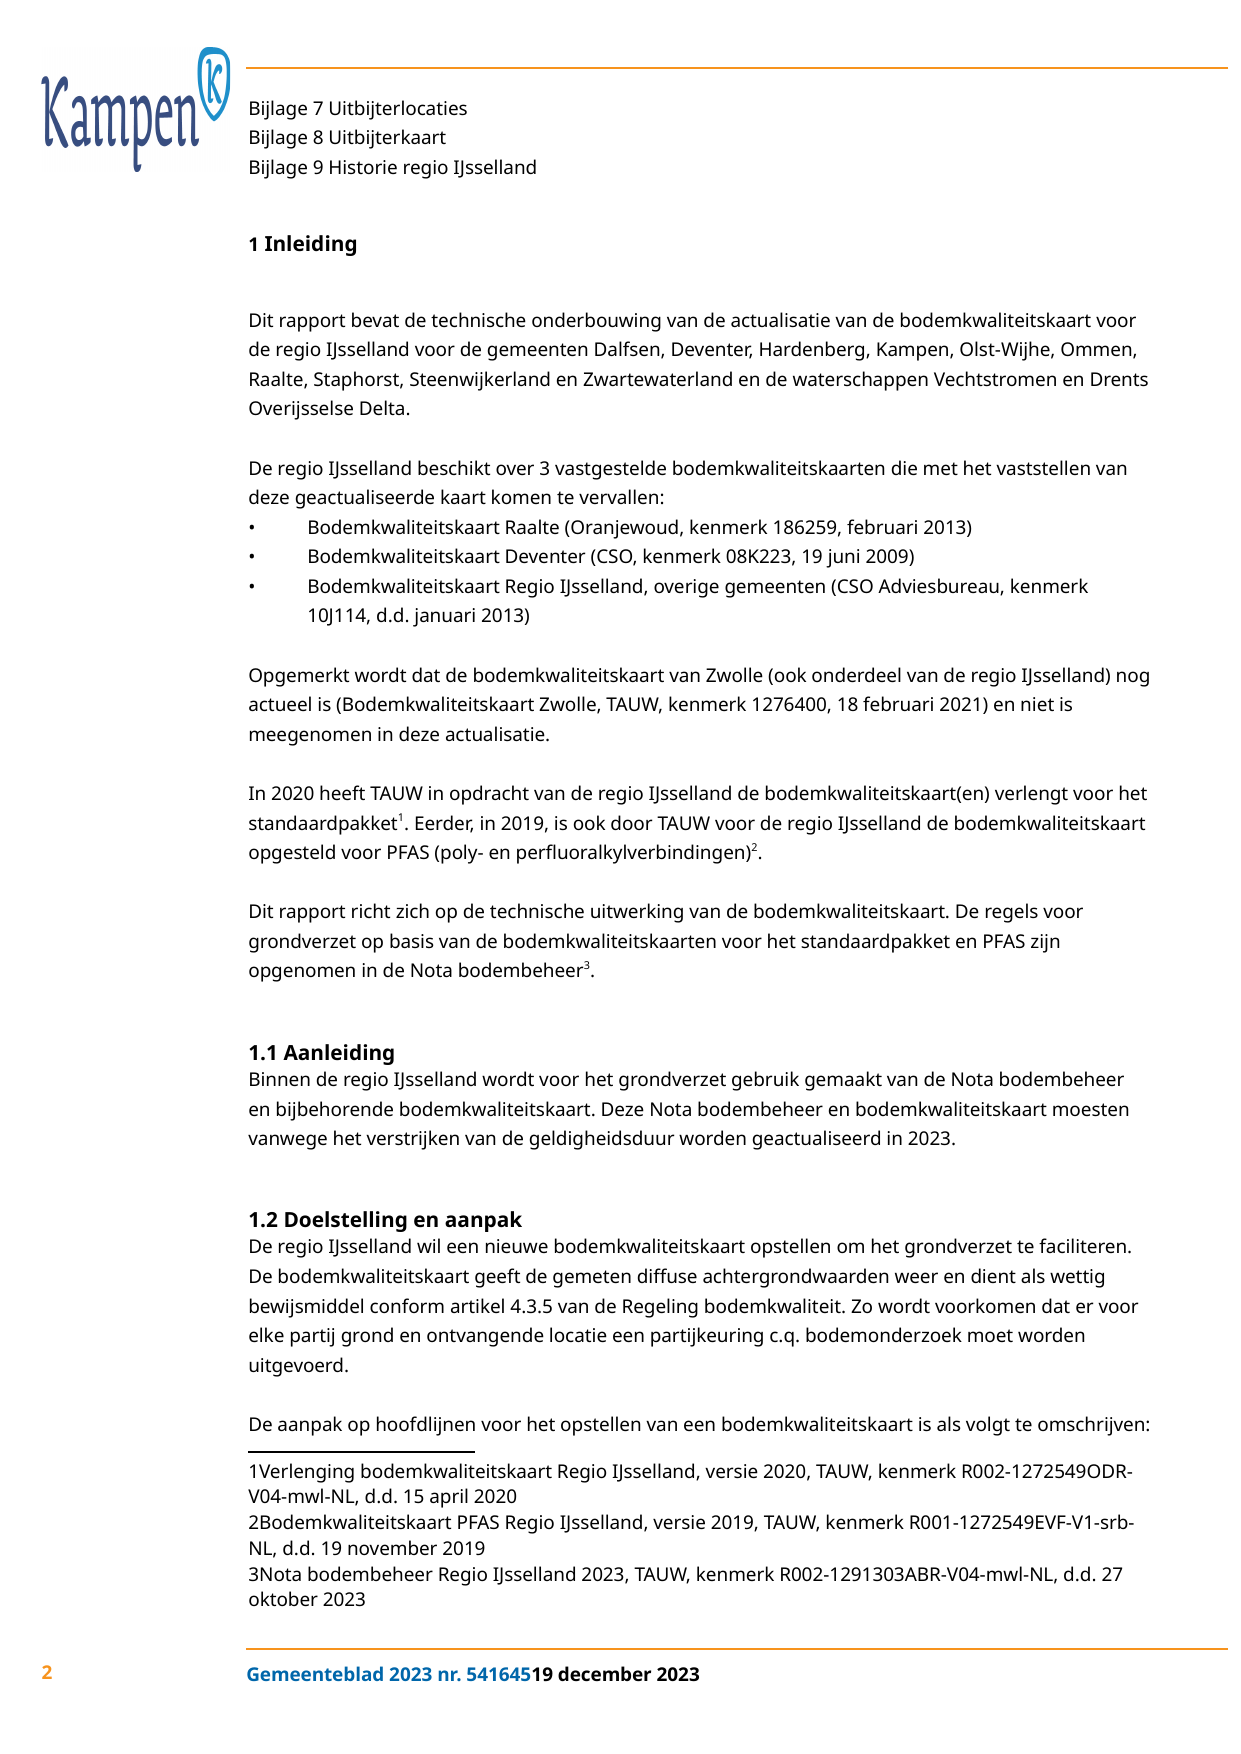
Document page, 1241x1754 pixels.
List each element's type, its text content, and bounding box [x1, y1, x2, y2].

list Bodemkwaliteitskaart Raalte (Oranjewoud, kenmerk 186259, februari 2013) [248, 514, 1152, 540]
text Binnen de regio IJsselland wordt voor het grondverzet gebruik gemaakt van de Nota bodembeheer en bijbehorende bodemkwaliteitskaart. Deze Nota bodembeheer en bodemkwaliteitskaart moesten vanwege het verstrijken van de geldigheidsduur worden geactualiseerd in 2023. [248, 1066, 1152, 1151]
text In 2020 heeft TAUW in opdracht van de regio IJsselland de bodemkwaliteitskaart(en) verlengt voor het standaardpakket. Eerder, in 2019, is ook door TAUW voor de regio IJsselland de bodemkwaliteitskaart opgesteld voor PFAS (poly- en perfluoralkylverbindingen). [248, 780, 1152, 865]
text Bijlage 7 Uitbijterlocaties [248, 95, 1152, 121]
text De regio IJsselland beschikt over 3 vastgestelde bodemkwaliteitskaarten die met het vaststellen van deze geactualiseerde kaart komen te vervallen: [248, 455, 1152, 510]
text 1 Inleiding [248, 229, 1152, 258]
text De aanpak op hoofdlijnen voor het opstellen van een bodemkwaliteitskaart is als volgt te omschrijven: [248, 1411, 1152, 1437]
text Bodemkwaliteitskaart PFAS Regio IJsselland, versie 2019, TAUW, kenmerk R001-1272549EVF-V1-srb-NL, d.d. 19 november 2019 [248, 1509, 1152, 1561]
text Bijlage 8 Uitbijterkaart [248, 124, 1152, 150]
list Bodemkwaliteitskaart Regio IJsselland, overige gemeenten (CSO Adviesbureau, kenmerk 10J114, d.d. januari 2013) [248, 573, 1152, 628]
list Bodemkwaliteitskaart Deventer (CSO, kenmerk 08K223, 19 juni 2009) [248, 543, 1152, 569]
text Dit rapport richt zich op de technische uitwerking van de bodemkwaliteitskaart. De regels voor grondverzet op basis van de bodemkwaliteitskaarten voor het standaardpakket en PFAS zijn opgenomen in de Nota bodembeheer. [248, 898, 1152, 983]
text Verlenging bodemkwaliteitskaart Regio IJsselland, versie 2020, TAUW, kenmerk R002-1272549ODR-V04-mwl-NL, d.d. 15 april 2020 [248, 1458, 1152, 1509]
text Opgemerkt wordt dat de bodemkwaliteitskaart van Zwolle (ook onderdeel van de regio IJsselland) nog actueel is (Bodemkwaliteitskaart Zwolle, TAUW, kenmerk 1276400, 18 februari 2021) en niet is meegenomen in deze actualisatie. [248, 662, 1152, 747]
text Dit rapport bevat de technische onderbouwing van de actualisatie van de bodemkwaliteitskaart voor de regio IJsselland voor de gemeenten Dalfsen, Deventer, Hardenberg, Kampen, Olst-Wijhe, Ommen, Raalte, Staphorst, Steenwijkerland en Zwartewaterland en de waterschappen Vechtstromen en Drents Overijsselse Delta. [248, 307, 1152, 421]
picture [41, 47, 231, 172]
text Nota bodembeheer Regio IJsselland 2023, TAUW, kenmerk R002-1291303ABR-V04-mwl-NL, d.d. 27 oktober 2023 [248, 1561, 1152, 1612]
text 1.2 Doelstelling en aanpak [248, 1205, 1152, 1234]
text 1.1 Aanleiding [248, 1038, 1152, 1066]
text Bijlage 9 Historie regio IJsselland [248, 154, 1152, 180]
text De regio IJsselland wil een nieuwe bodemkwaliteitskaart opstellen om het grondverzet te faciliteren. De bodemkwaliteitskaart geeft de gemeten diffuse achtergrondwaarden weer en dient als wettig bewijsmiddel conform artikel 4.3.5 van de Regeling bodemkwaliteit. Zo wordt voorkomen dat er voor elke partij grond en ontvangende locatie een partijkeuring c.q. bodemonderzoek moet worden uitgevoerd. [248, 1234, 1152, 1378]
